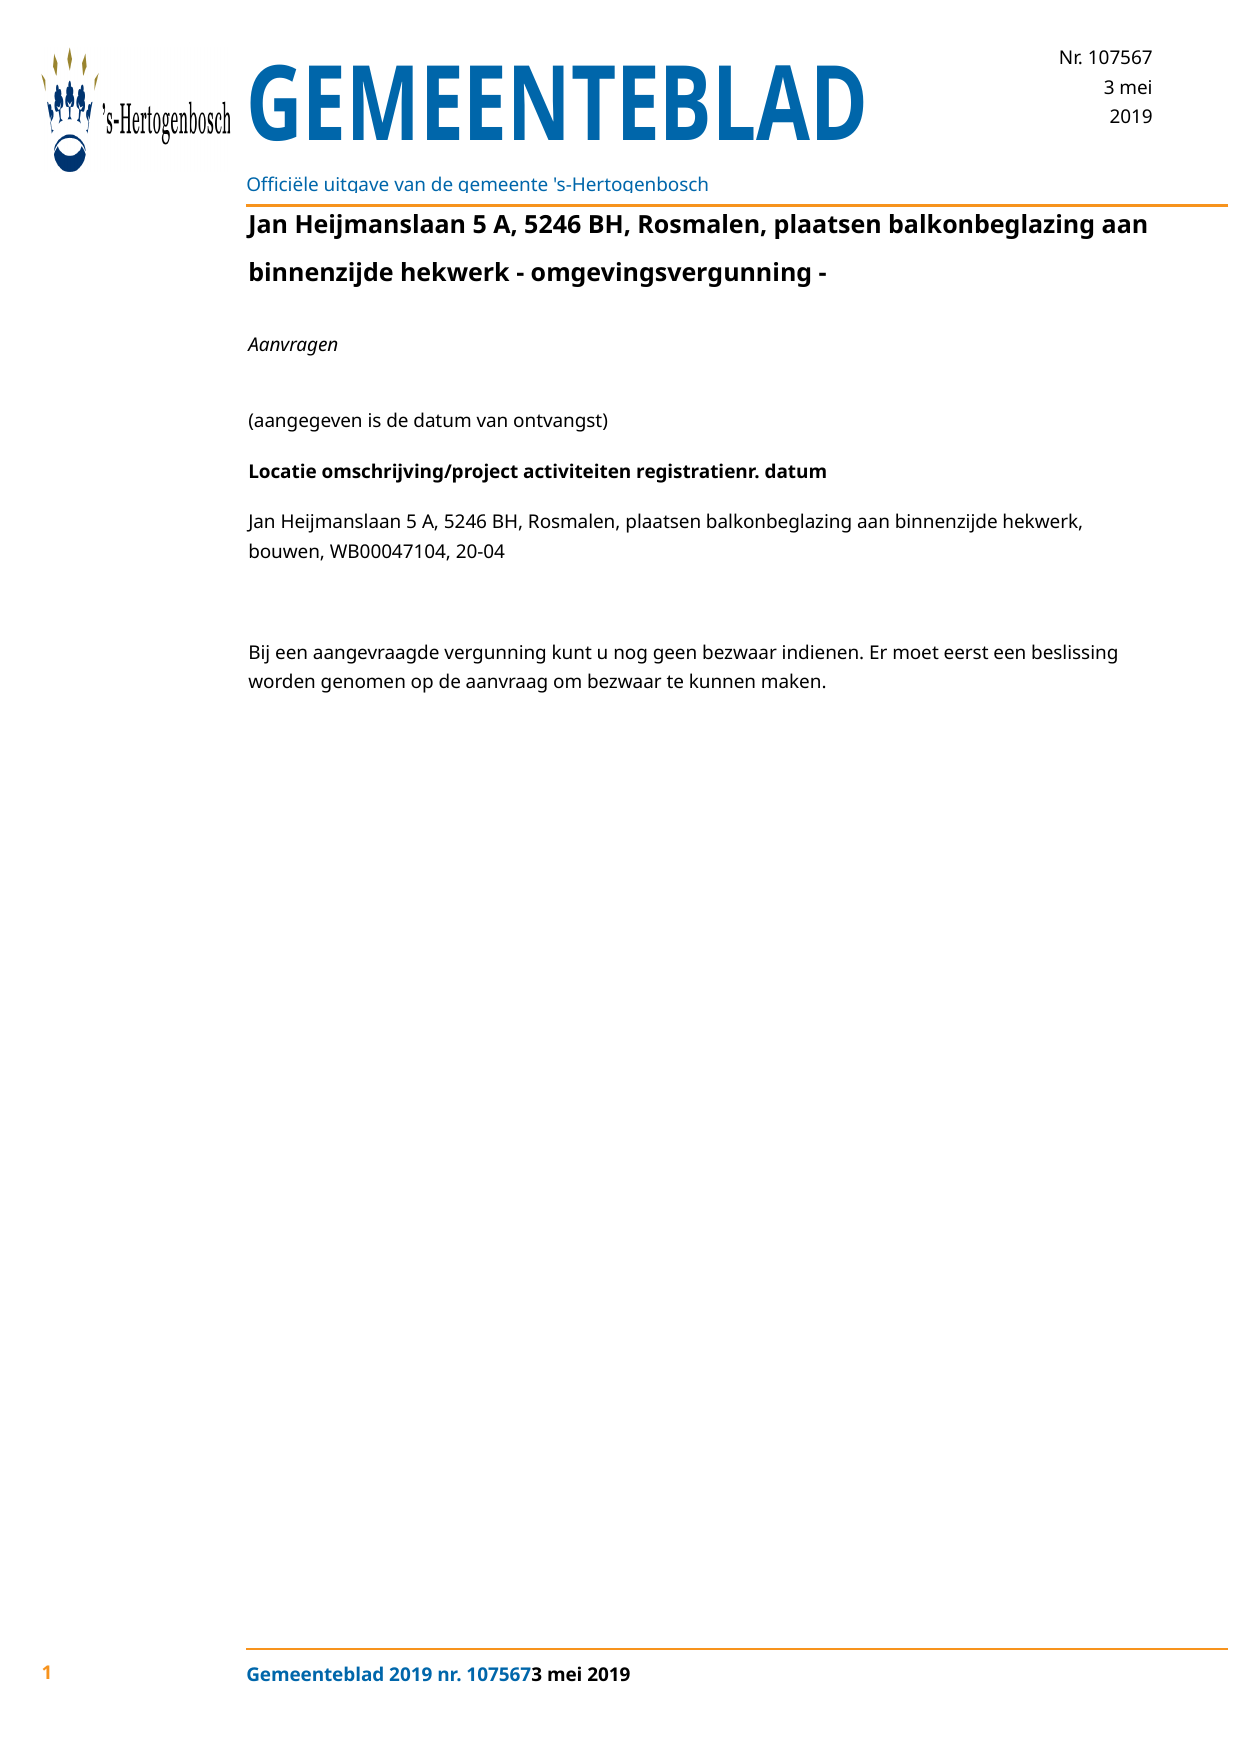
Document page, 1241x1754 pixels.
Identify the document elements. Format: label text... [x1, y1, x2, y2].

text Aanvragen [248, 331, 1152, 357]
text Locatie omschrijving/project activiteiten registratienr. datum [248, 458, 1152, 484]
text Jan Heijmanslaan 5 A, 5246 BH, Rosmalen, plaatsen balkonbeglazing aan binnenzijde hekwerk - omgevingsvergunning - [248, 207, 1152, 288]
text (aangegeven is de datum van ontvangst) [248, 408, 1152, 433]
picture [41, 47, 231, 172]
text Jan Heijmanslaan 5 A, 5246 BH, Rosmalen, plaatsen balkonbeglazing aan binnenzijde hekwerk, bouwen, WB00047104, 20-04 [248, 508, 1152, 564]
text Bij een aangevraagde vergunning kunt u nog geen bezwaar indienen. Er moet eerst een beslissing worden genomen op de aanvraag om bezwaar te kunnen maken. [248, 639, 1152, 694]
